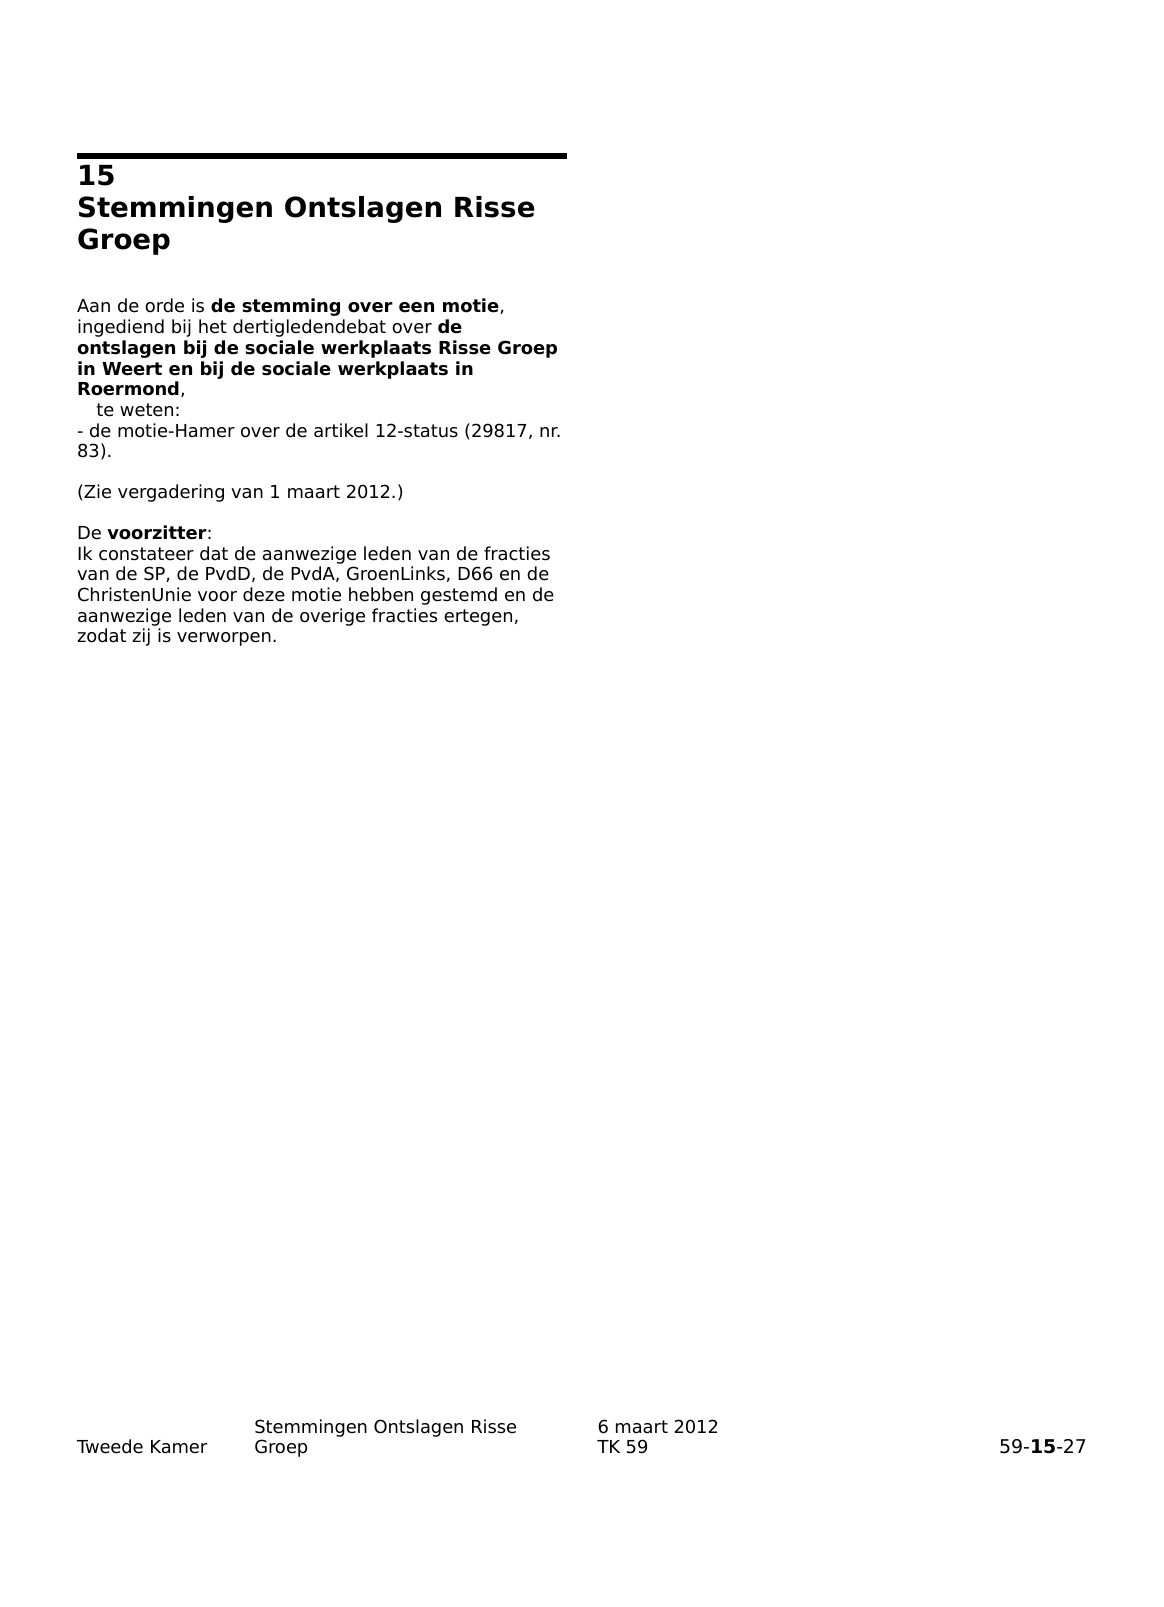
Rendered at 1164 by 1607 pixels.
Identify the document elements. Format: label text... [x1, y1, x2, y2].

text De voorzitter: [77, 523, 567, 543]
text Aan de orde is de stemming over een motie, ingediend bij het dertigledendebat over de ontslagen bij de sociale werkplaats Risse Groep in Weert en bij de sociale werkplaats in Roermond, [77, 296, 567, 400]
text te weten: [77, 400, 567, 421]
text (Zie vergadering van 1 maart 2012.) [77, 482, 567, 503]
text Ik constateer dat de aanwezige leden van de fracties van de SP, de PvdD, de PvdA, GroenLinks, D66 en de ChristenUnie voor deze motie hebben gestemd en de aanwezige leden van de overige fracties ertegen, zodat zij is verworpen. [77, 543, 567, 647]
text - de motie-Hamer over de artikel 12-status (29817, nr. 83). [77, 421, 567, 462]
title 15 Stemmingen Ontslagen Risse Groep [77, 159, 567, 256]
